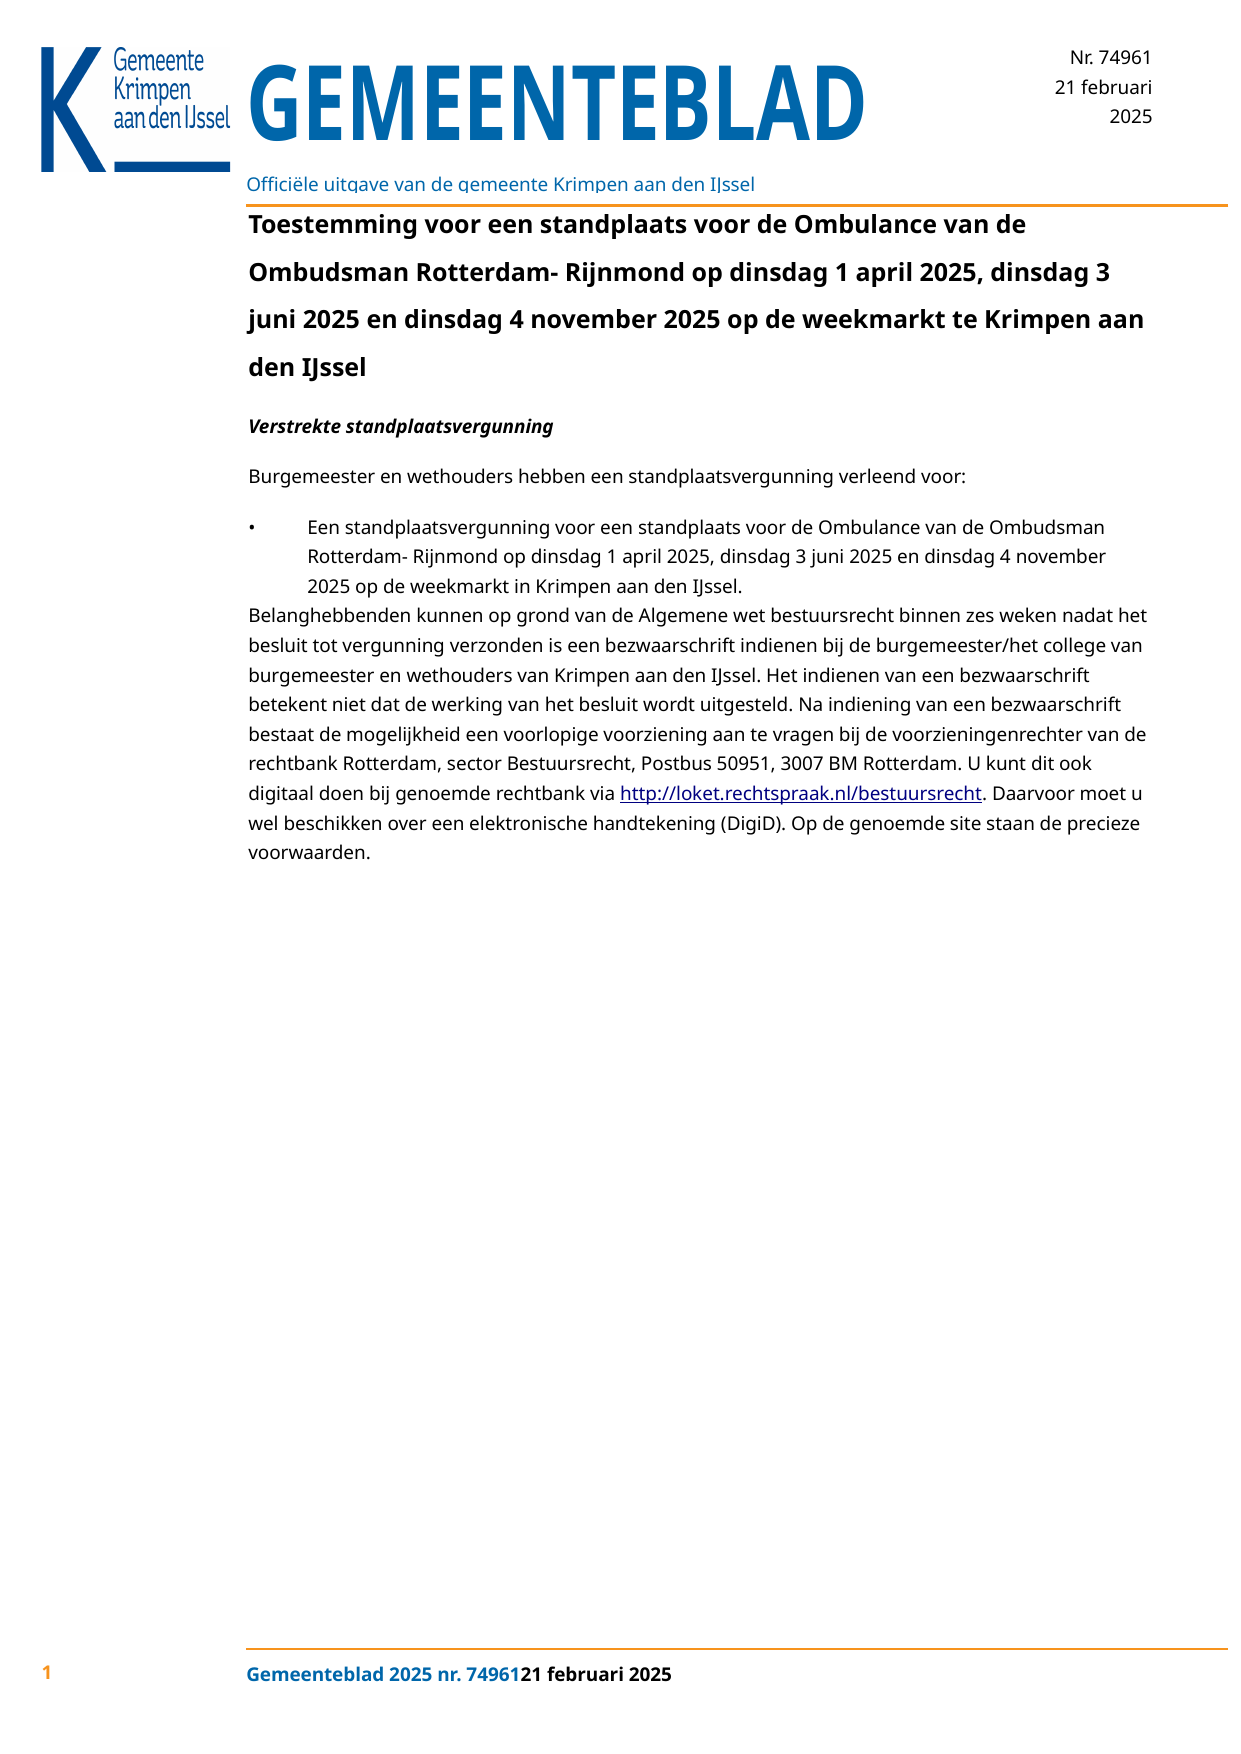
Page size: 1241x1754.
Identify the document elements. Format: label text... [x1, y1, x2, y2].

text Verstrekte standplaatsvergunning [248, 413, 1152, 439]
picture [41, 47, 231, 172]
text Burgemeester en wethouders hebben een standplaatsvergunning verleend voor: [248, 463, 1152, 489]
list Een standplaatsvergunning voor een standplaats voor de Ombulance van de Ombudsman Rotterdam- Rijnmond op dinsdag 1 april 2025, dinsdag 3 juni 2025 en dinsdag 4 november 2025 op de weekmarkt in Krimpen aan den IJssel. [248, 514, 1152, 599]
text Toestemming voor een standplaats voor de Ombulance van de Ombudsman Rotterdam- Rijnmond op dinsdag 1 april 2025, dinsdag 3 juni 2025 en dinsdag 4 november 2025 op de weekmarkt te Krimpen aan den IJssel [248, 207, 1152, 384]
text Belanghebbenden kunnen op grond van de Algemene wet bestuursrecht binnen zes weken nadat het besluit tot vergunning verzonden is een bezwaarschrift indienen bij de burgemeester/het college van burgemeester en wethouders van Krimpen aan den IJssel. Het indienen van een bezwaarschrift betekent niet dat de werking van het besluit wordt uitgesteld. Na indiening van een bezwaarschrift bestaat de mogelijkheid een voorlopige voorziening aan te vragen bij de voorzieningenrechter van de rechtbank Rotterdam, sector Bestuursrecht, Postbus 50951, 3007 BM Rotterdam. U kunt dit ook digitaal doen bij genoemde rechtbank via http://loket.rechtspraak.nl/bestuursrecht. Daarvoor moet u wel beschikken over een elektronische handtekening (DigiD). Op de genoemde site staan de precieze voorwaarden. [248, 603, 1152, 865]
